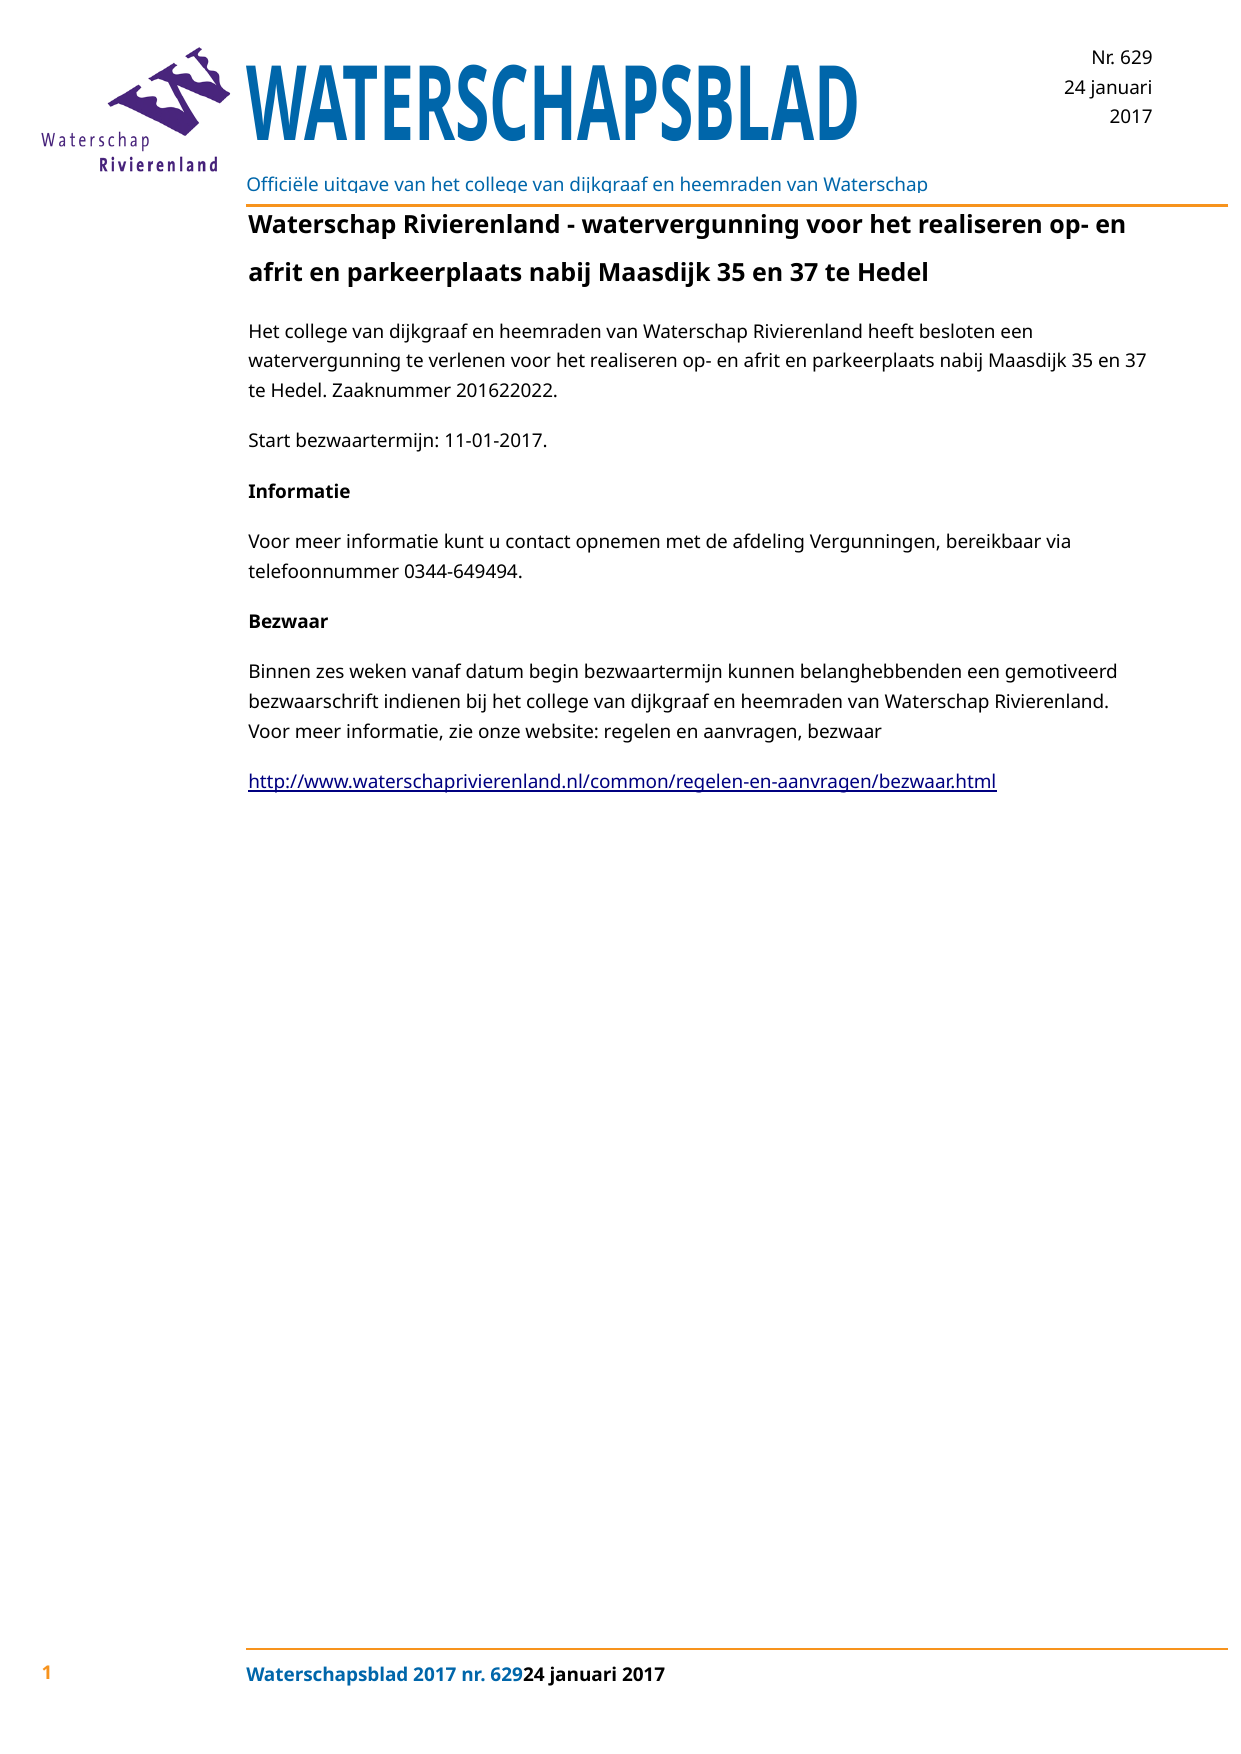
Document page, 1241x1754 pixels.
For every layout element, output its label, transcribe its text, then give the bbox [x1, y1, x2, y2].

text http://www.waterschaprivierenland.nl/common/regelen-en-aanvragen/bezwaar.html [248, 768, 1152, 794]
text Start bezwaartermijn: 11-01-2017. [248, 427, 1152, 453]
text Informatie [248, 478, 1152, 504]
text Voor meer informatie kunt u contact opnemen met de afdeling Vergunningen, bereikbaar via telefoonnummer 0344-649494. [248, 528, 1152, 584]
text Waterschap Rivierenland - watervergunning voor het realiseren op- en afrit en parkeerplaats nabij Maasdijk 35 en 37 te Hedel [248, 207, 1152, 288]
text Bezwaar [248, 608, 1152, 634]
text Binnen zes weken vanaf datum begin bezwaartermijn kunnen belanghebbenden een gemotiveerd bezwaarschrift indienen bij het college van dijkgraaf en heemraden van Waterschap Rivierenland. Voor meer informatie, zie onze website: regelen en aanvragen, bezwaar [248, 659, 1152, 744]
text Het college van dijkgraaf en heemraden van Waterschap Rivierenland heeft besloten een watervergunning te verlenen voor het realiseren op- en afrit en parkeerplaats nabij Maasdijk 35 en 37 te Hedel. Zaaknummer 201622022. [248, 318, 1152, 403]
picture [41, 47, 231, 172]
